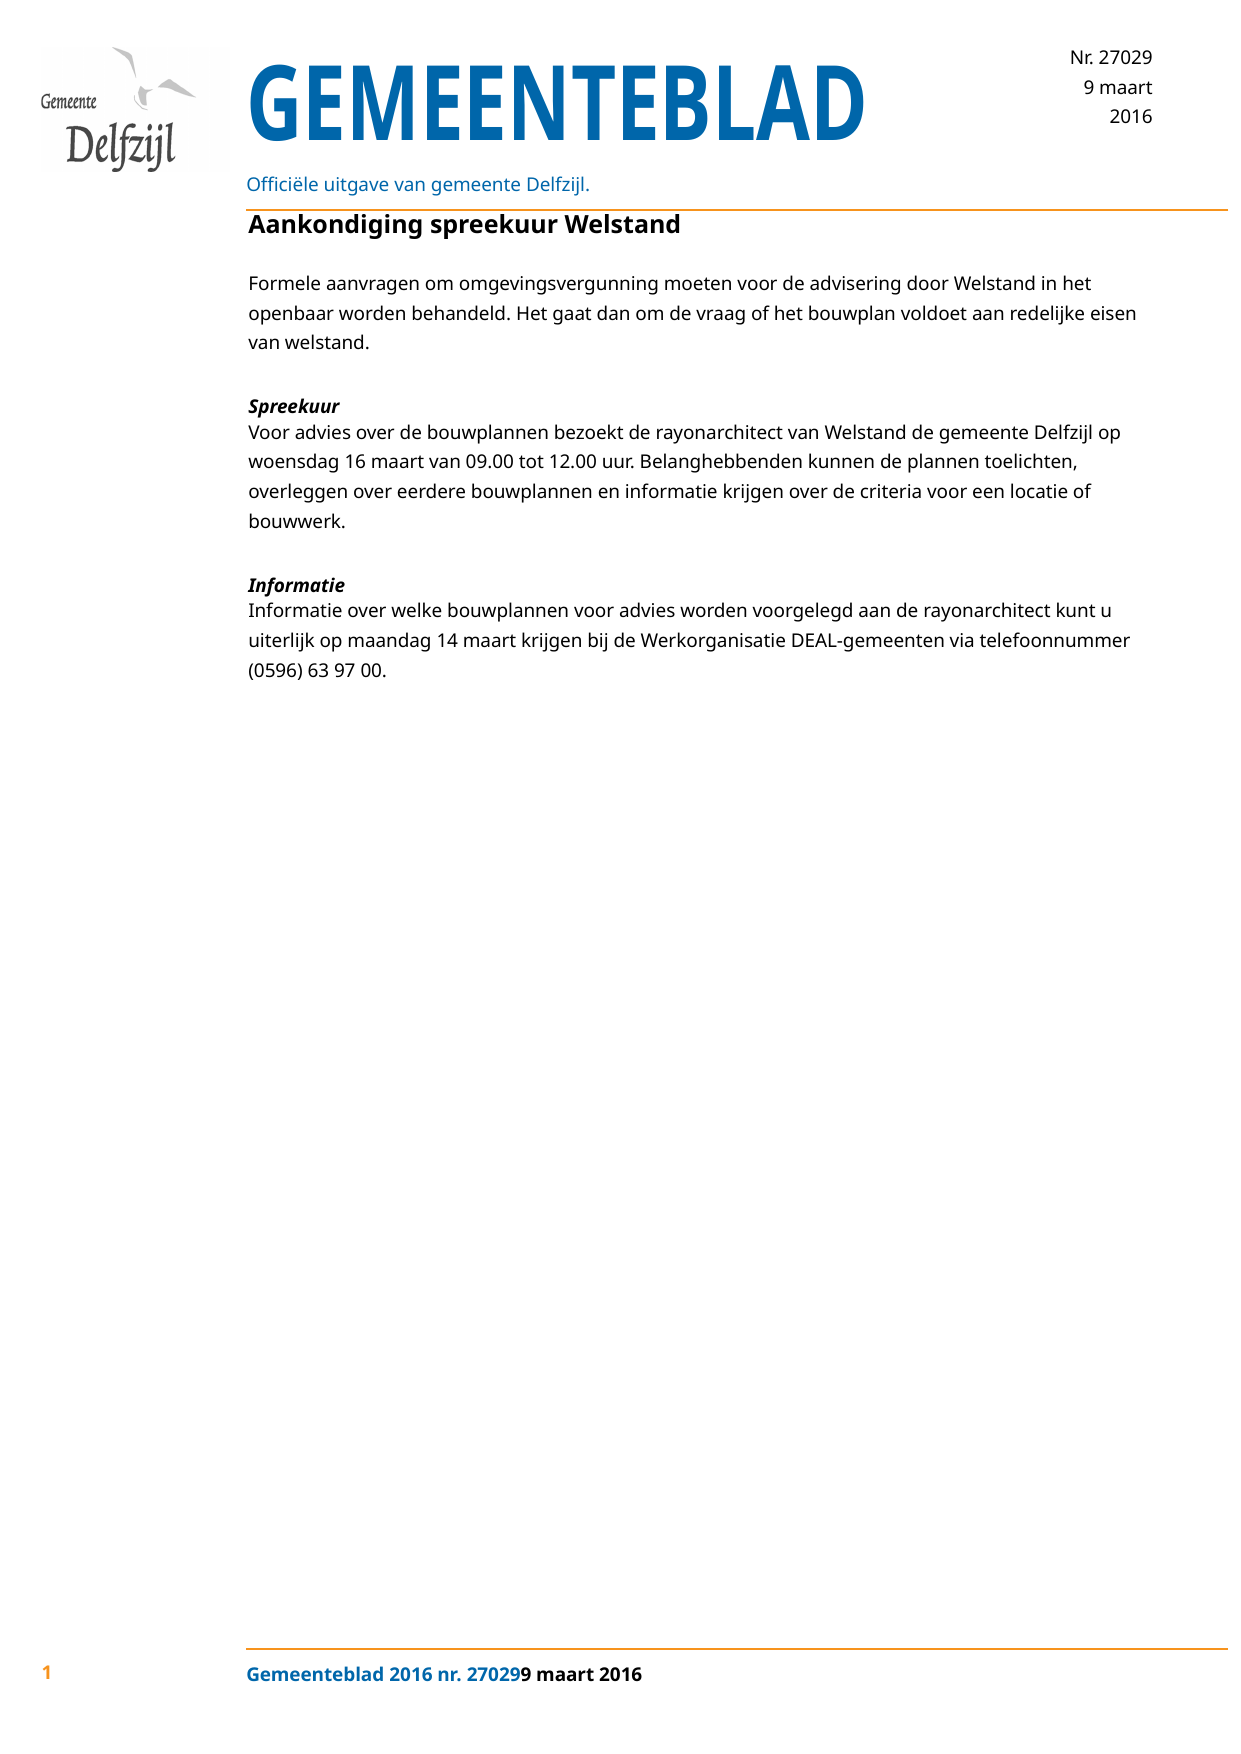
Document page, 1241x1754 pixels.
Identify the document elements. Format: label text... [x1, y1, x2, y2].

picture [41, 47, 231, 172]
text Aankondiging spreekuur Welstand [248, 211, 1152, 241]
text Voor advies over de bouwplannen bezoekt de rayonarchitect van Welstand de gemeente Delfzijl op woensdag 16 maart van 09.00 tot 12.00 uur. Belanghebbenden kunnen de plannen toelichten, overleggen over eerdere bouwplannen en informatie krijgen over de criteria voor een locatie of bouwwerk. [248, 419, 1152, 534]
text Formele aanvragen om omgevingsvergunning moeten voor de advisering door Welstand in het openbaar worden behandeld. Het gaat dan om de vraag of het bouwplan voldoet aan redelijke eisen van welstand. [248, 270, 1152, 355]
text Informatie over welke bouwplannen voor advies worden voorgelegd aan de rayonarchitect kunt u uiterlijk op maandag 14 maart krijgen bij de Werkorganisatie DEAL-gemeenten via telefoonnummer (0596) 63 97 00. [248, 598, 1152, 682]
text Informatie [248, 572, 1152, 598]
text Spreekuur [248, 393, 1152, 419]
